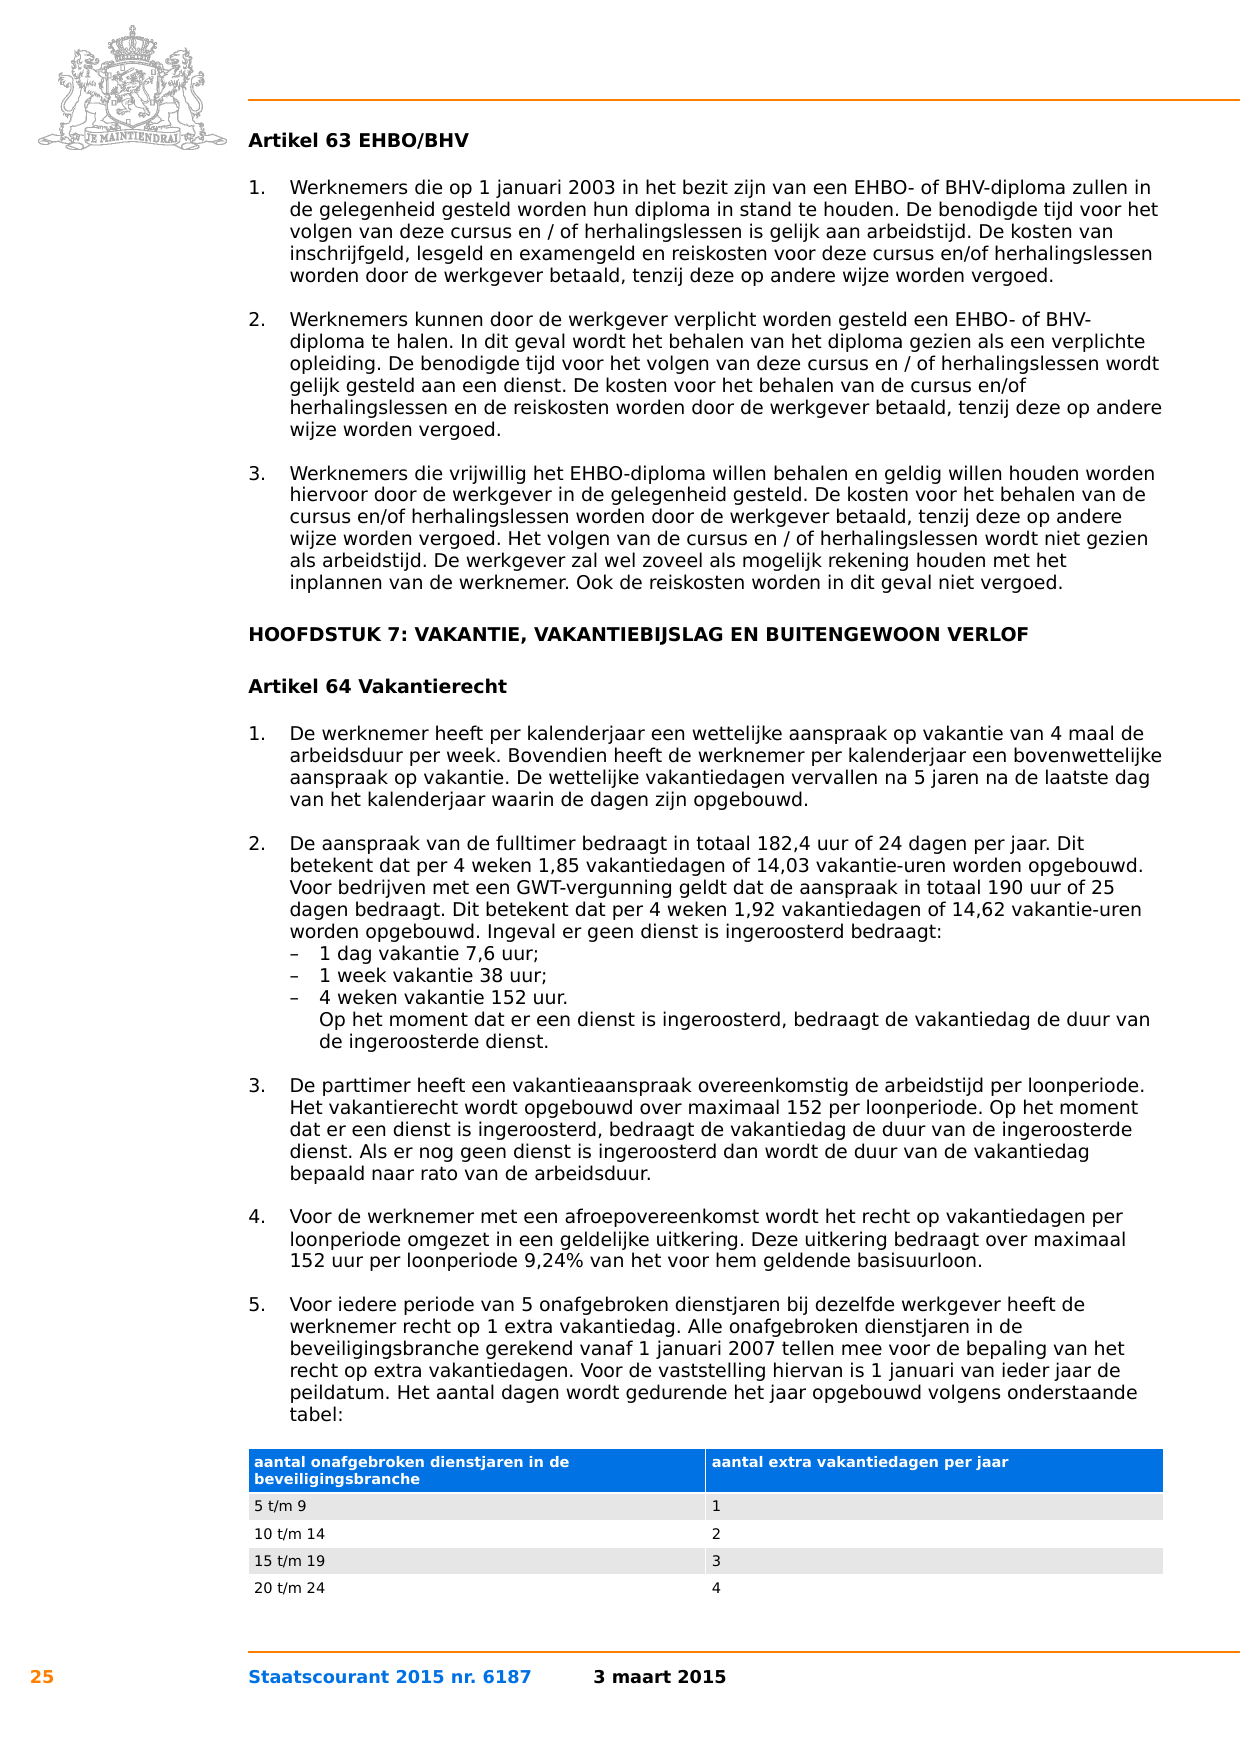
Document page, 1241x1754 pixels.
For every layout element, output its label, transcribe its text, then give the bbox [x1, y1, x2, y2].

text – 4 weken vakantie 152 uur. [289, 987, 1163, 1009]
table_cell 10 t/m 14 [249, 1521, 705, 1547]
text 2. Werknemers kunnen door de werkgever verplicht worden gesteld een EHBO- of BHV-diploma te halen. In dit geval wordt het behalen van het diploma gezien als een verplichte opleiding. De benodigde tijd voor het volgen van deze cursus en / of herhalingslessen wordt gelijk gesteld aan een dienst. De kosten voor het behalen van de cursus en/of herhalingslessen en de reiskosten worden door de werkgever betaald, tenzij deze op andere wijze worden vergoed. [248, 309, 1163, 441]
table_cell 1 [706, 1494, 1163, 1520]
text 4. Voor de werknemer met een afroepovereenkomst wordt het recht op vakantiedagen per loonperiode omgezet in een geldelijke uitkering. Deze uitkering bedraagt over maximaal 152 uur per loonperiode 9,24% van het voor hem geldende basisuurloon. [248, 1206, 1163, 1272]
text – 1 week vakantie 38 uur; [289, 965, 1163, 987]
picture [38, 25, 227, 150]
table_cell 20 t/m 24 [249, 1576, 705, 1602]
text 3. Werknemers die vrijwillig het EHBO-diploma willen behalen en geldig willen houden worden hiervoor door de werkgever in de gelegenheid gesteld. De kosten voor het behalen van de cursus en/of herhalingslessen worden door de werkgever betaald, tenzij deze op andere wijze worden vergoed. Het volgen van de cursus en / of herhalingslessen wordt niet gezien als arbeidstijd. De werkgever zal wel zoveel als mogelijk rekening houden met het inplannen van de werknemer. Ook de reiskosten worden in dit geval niet vergoed. [248, 462, 1163, 594]
table_header aantal extra vakantiedagen per jaar [706, 1449, 1163, 1492]
text Op het moment dat er een dienst is ingeroosterd, bedraagt de vakantiedag de duur van de ingeroosterde dienst. [319, 1009, 1163, 1053]
table_header aantal onafgebroken dienstjaren in de beveiligingsbranche [249, 1449, 705, 1492]
text 3. De parttimer heeft een vakantieaanspraak overeenkomstig de arbeidstijd per loonperiode. Het vakantierecht wordt opgebouwd over maximaal 152 per loonperiode. Op het moment dat er een dienst is ingeroosterd, bedraagt de vakantiedag de duur van de ingeroosterde dienst. Als er nog geen dienst is ingeroosterd dan wordt de duur van de vakantiedag bepaald naar rato van de arbeidsduur. [248, 1075, 1163, 1184]
table_cell 15 t/m 19 [249, 1548, 705, 1574]
table_cell 2 [706, 1521, 1163, 1547]
subtitle Artikel 64 Vakantierecht [248, 676, 1163, 698]
table_cell 3 [706, 1548, 1163, 1574]
text 1. De werknemer heeft per kalenderjaar een wettelijke aanspraak op vakantie van 4 maal de arbeidsduur per week. Bovendien heeft de werknemer per kalenderjaar een bovenwettelijke aanspraak op vakantie. De wettelijke vakantiedagen vervallen na 5 jaren na de laatste dag van het kalenderjaar waarin de dagen zijn opgebouwd. [248, 723, 1163, 811]
text 5. Voor iedere periode van 5 onafgebroken dienstjaren bij dezelfde werkgever heeft de werknemer recht op 1 extra vakantiedag. Alle onafgebroken dienstjaren in de beveiligingsbranche gerekend vanaf 1 januari 2007 tellen mee voor de bepaling van het recht op extra vakantiedagen. Voor de vaststelling hiervan is 1 januari van ieder jaar de peildatum. Het aantal dagen wordt gedurende het jaar opgebouwd volgens onderstaande tabel: [248, 1294, 1163, 1426]
text – 1 dag vakantie 7,6 uur; [289, 943, 1163, 965]
text 2. De aanspraak van de fulltimer bedraagt in totaal 182,4 uur of 24 dagen per jaar. Dit betekent dat per 4 weken 1,85 vakantiedagen of 14,03 vakantie-uren worden opgebouwd. Voor bedrijven met een GWT-vergunning geldt dat de aanspraak in totaal 190 uur of 25 dagen bedraagt. Dit betekent dat per 4 weken 1,92 vakantiedagen of 14,62 vakantie-uren worden opgebouwd. Ingeval er geen dienst is ingeroosterd bedraagt: [248, 833, 1163, 943]
subtitle HOOFDSTUK 7: VAKANTIE, VAKANTIEBIJSLAG EN BUITENGEWOON VERLOF [248, 624, 1163, 646]
text 1. Werknemers die op 1 januari 2003 in het bezit zijn van een EHBO- of BHV-diploma zullen in de gelegenheid gesteld worden hun diploma in stand te houden. De benodigde tijd voor het volgen van deze cursus en / of herhalingslessen is gelijk aan arbeidstijd. De kosten van inschrijfgeld, lesgeld en examengeld en reiskosten voor deze cursus en/of herhalingslessen worden door de werkgever betaald, tenzij deze op andere wijze worden vergoed. [248, 177, 1163, 287]
table_cell 4 [706, 1576, 1163, 1602]
table_cell 5 t/m 9 [249, 1494, 705, 1520]
subtitle Artikel 63 EHBO/BHV [248, 130, 1163, 152]
